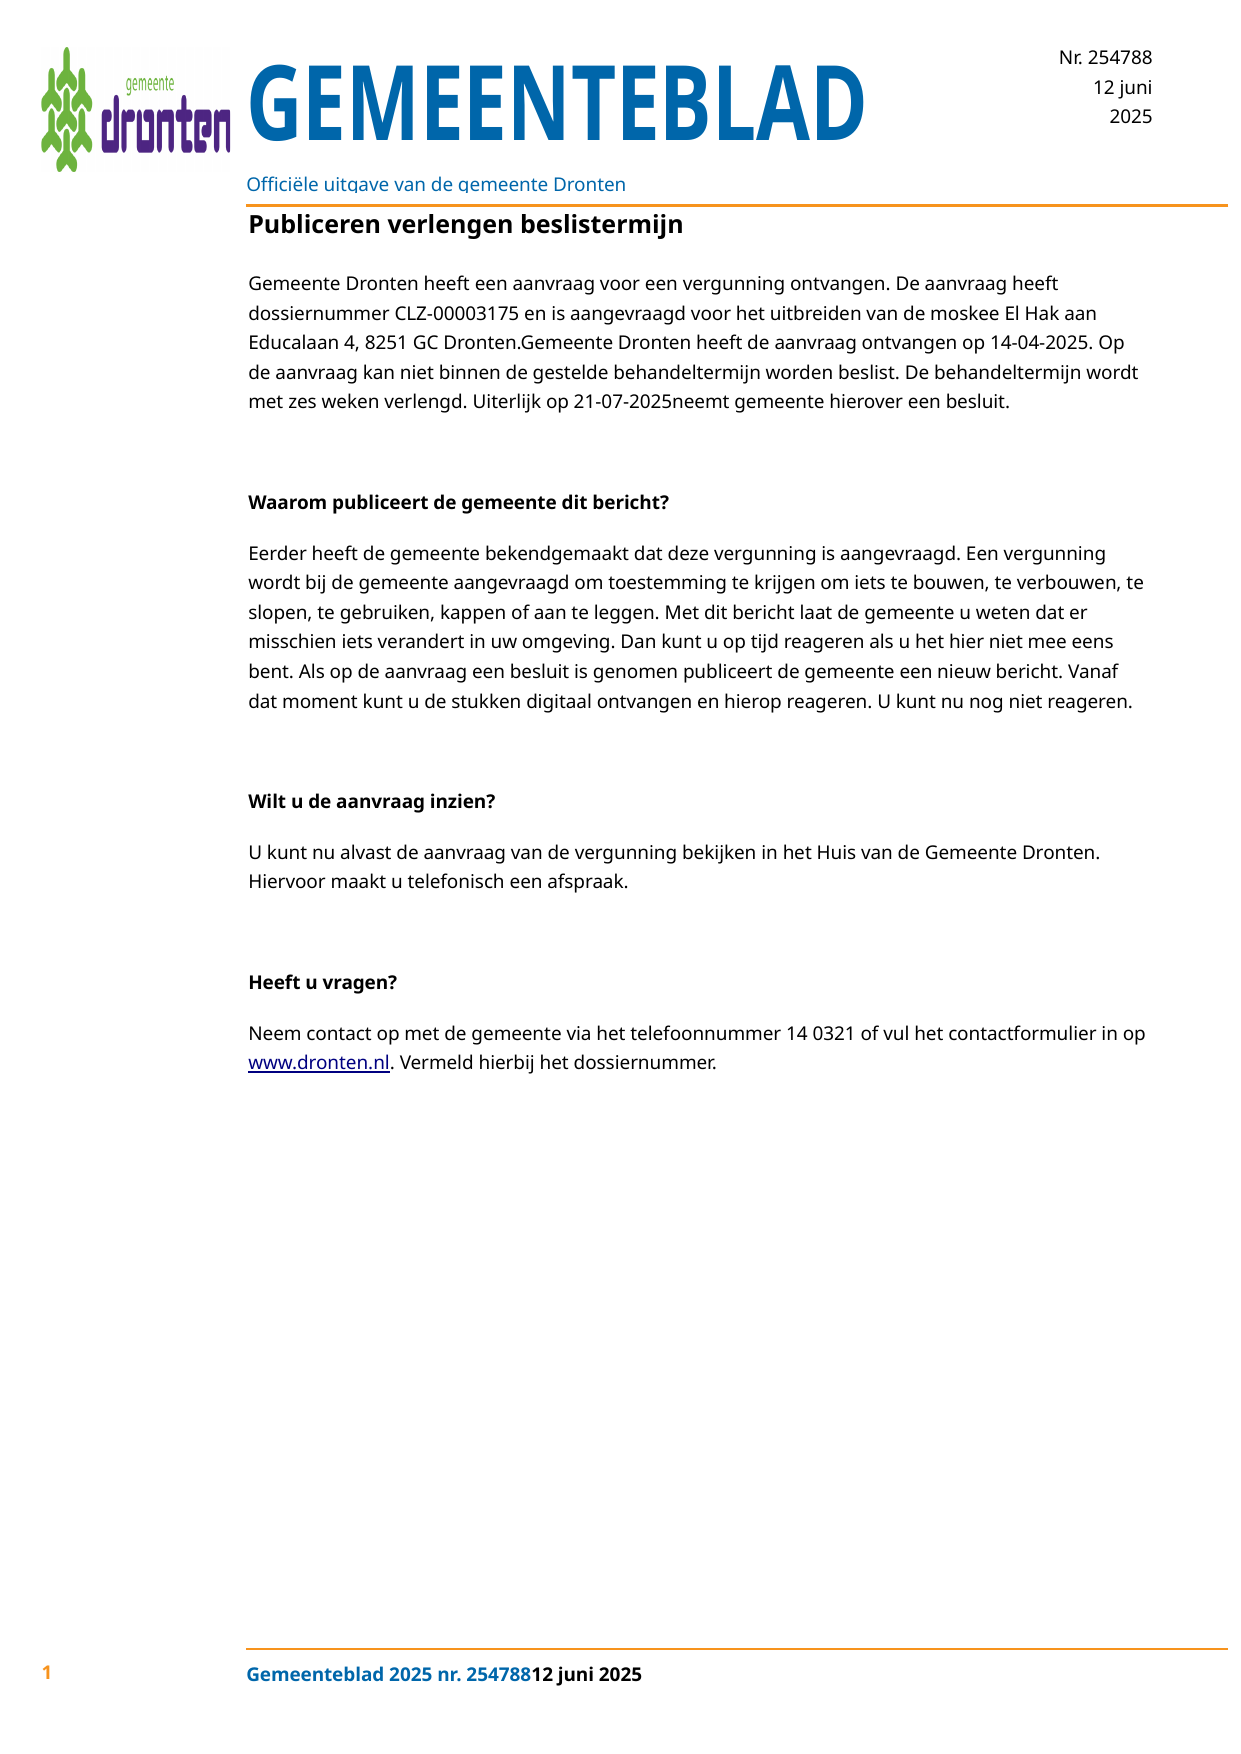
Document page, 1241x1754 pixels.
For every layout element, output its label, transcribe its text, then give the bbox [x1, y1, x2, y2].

text Gemeente Dronten heeft een aanvraag voor een vergunning ontvangen. De aanvraag heeft dossiernummer CLZ-00003175 en is aangevraagd voor het uitbreiden van de moskee El Hak aan Educalaan 4, 8251 GC Dronten.Gemeente Dronten heeft de aanvraag ontvangen op 14-04-2025. Op de aanvraag kan niet binnen de gestelde behandeltermijn worden beslist. De behandeltermijn wordt met zes weken verlengd. Uiterlijk op 21-07-2025neemt gemeente hierover een besluit. [248, 270, 1152, 414]
text Waarom publiceert de gemeente dit bericht? [248, 489, 1152, 515]
text Neem contact op met de gemeente via het telefoonnummer 14 0321 of vul het contactformulier in op www.dronten.nl. Vermeld hierbij het dossiernummer. [248, 1020, 1152, 1075]
text Heeft u vragen? [248, 969, 1152, 995]
text Eerder heeft de gemeente bekendgemaakt dat deze vergunning is aangevraagd. Een vergunning wordt bij de gemeente aangevraagd om toestemming te krijgen om iets te bouwen, te verbouwen, te slopen, te gebruiken, kappen of aan te leggen. Met dit bericht laat de gemeente u weten dat er misschien iets verandert in uw omgeving. Dan kunt u op tijd reageren als u het hier niet mee eens bent. Als op de aanvraag een besluit is genomen publiceert de gemeente een nieuw bericht. Vanaf dat moment kunt u de stukken digitaal ontvangen en hierop reageren. U kunt nu nog niet reageren. [248, 540, 1152, 713]
text Publiceren verlengen beslistermijn [248, 207, 1152, 241]
text Wilt u de aanvraag inzien? [248, 789, 1152, 814]
picture [41, 47, 231, 172]
text U kunt nu alvast de aanvraag van de vergunning bekijken in het Huis van de Gemeente Dronten. Hiervoor maakt u telefonisch een afspraak. [248, 839, 1152, 894]
